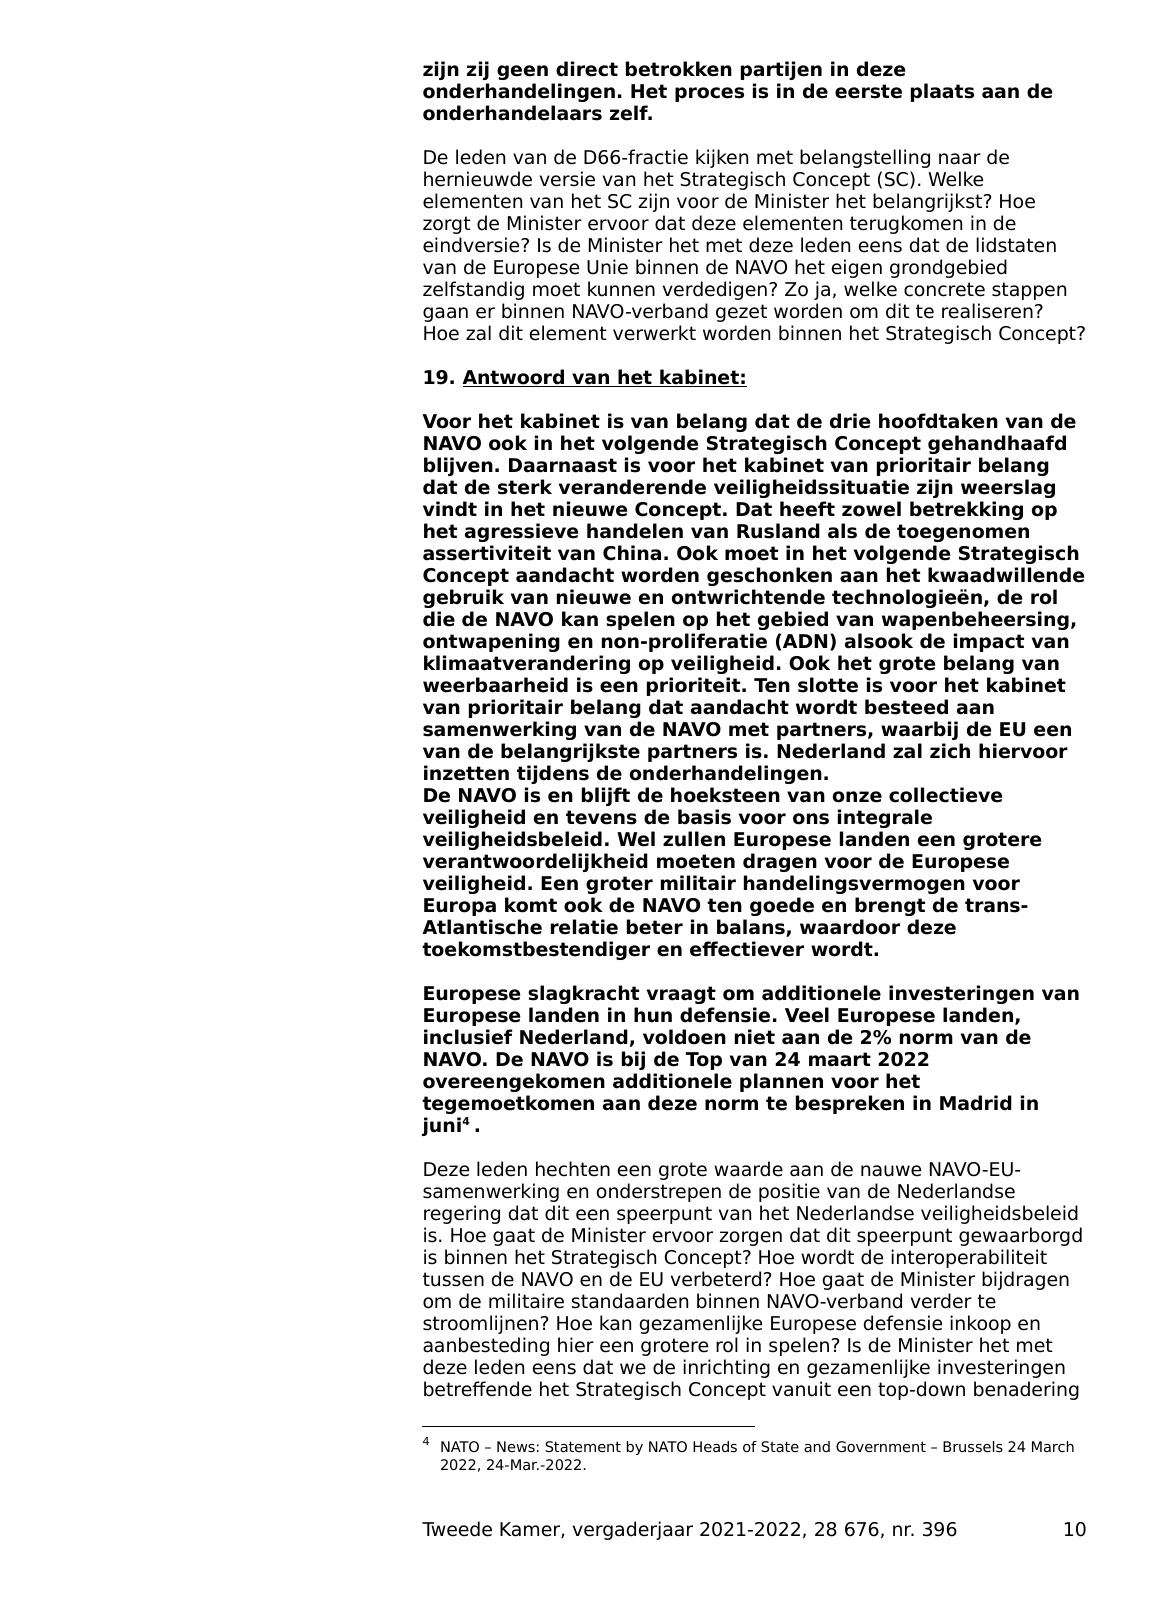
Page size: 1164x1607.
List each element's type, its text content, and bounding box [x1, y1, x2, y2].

text Europese slagkracht vraagt om additionele investeringen van Europese landen in hun defensie. Veel Europese landen, inclusief Nederland, voldoen niet aan de 2% norm van de NAVO. De NAVO is bij de Top van 24 maart 2022 overeengekomen additionele plannen voor het tegemoetkomen aan deze norm te bespreken in Madrid in juni. [422, 983, 1087, 1137]
text Voor het kabinet is van belang dat de drie hoofdtaken van de NAVO ook in het volgende Strategisch Concept gehandhaafd blijven. Daarnaast is voor het kabinet van prioritair belang dat de sterk veranderende veiligheidssituatie zijn weerslag vindt in het nieuwe Concept. Dat heeft zowel betrekking op het agressieve handelen van Rusland als de toegenomen assertiviteit van China. Ook moet in het volgende Strategisch Concept aandacht worden geschonken aan het kwaadwillende gebruik van nieuwe en ontwrichtende technologieën, de rol die de NAVO kan spelen op het gebied van wapenbeheersing, ontwapening en non-proliferatie (ADN) alsook de impact van klimaatverandering op veiligheid. Ook het grote belang van weerbaarheid is een prioriteit. Ten slotte is voor het kabinet van prioritair belang dat aandacht wordt besteed aan samenwerking van de NAVO met partners, waarbij de EU een van de belangrijkste partners is. Nederland zal zich hiervoor inzetten tijdens de onderhandelingen. [422, 411, 1087, 785]
text Deze leden hechten een grote waarde aan de nauwe NAVO-EU-samenwerking en onderstrepen de positie van de Nederlandse regering dat dit een speerpunt van het Nederlandse veiligheidsbeleid is. Hoe gaat de Minister ervoor zorgen dat dit speerpunt gewaarborgd is binnen het Strategisch Concept? Hoe wordt de interoperabiliteit tussen de NAVO en de EU verbeterd? Hoe gaat de Minister bijdragen om de militaire standaarden binnen NAVO-verband verder te stroomlijnen? Hoe kan gezamenlijke Europese defensie inkoop en aanbesteding hier een grotere rol in spelen? Is de Minister het met deze leden eens dat we de inrichting en gezamenlijke investeringen betreffende het Strategisch Concept vanuit een top-down benadering [422, 1159, 1087, 1401]
text zijn zij geen direct betrokken partijen in deze onderhandelingen. Het proces is in de eerste plaats aan de onderhandelaars zelf. [422, 59, 1087, 125]
text De NAVO is en blijft de hoeksteen van onze collectieve veiligheid en tevens de basis voor ons integrale veiligheidsbeleid. Wel zullen Europese landen een grotere verantwoordelijkheid moeten dragen voor de Europese veiligheid. Een groter militair handelingsvermogen voor Europa komt ook de NAVO ten goede en brengt de trans-Atlantische relatie beter in balans, waardoor deze toekomstbestendiger en effectiever wordt. [422, 785, 1087, 961]
subtitle 19. Antwoord van het kabinet: [422, 367, 1087, 389]
text De leden van de D66-fractie kijken met belangstelling naar de hernieuwde versie van het Strategisch Concept (SC). Welke elementen van het SC zijn voor de Minister het belangrijkst? Hoe zorgt de Minister ervoor dat deze elementen terugkomen in de eindversie? Is de Minister het met deze leden eens dat de lidstaten van de Europese Unie binnen de NAVO het eigen grondgebied zelfstandig moet kunnen verdedigen? Zo ja, welke concrete stappen gaan er binnen NAVO-verband gezet worden om dit te realiseren? Hoe zal dit element verwerkt worden binnen het Strategisch Concept? [422, 147, 1087, 345]
text NATO – News: Statement by NATO Heads of State and Government – Brussels 24 March 2022, 24-Mar.-2022. [422, 1435, 1087, 1474]
